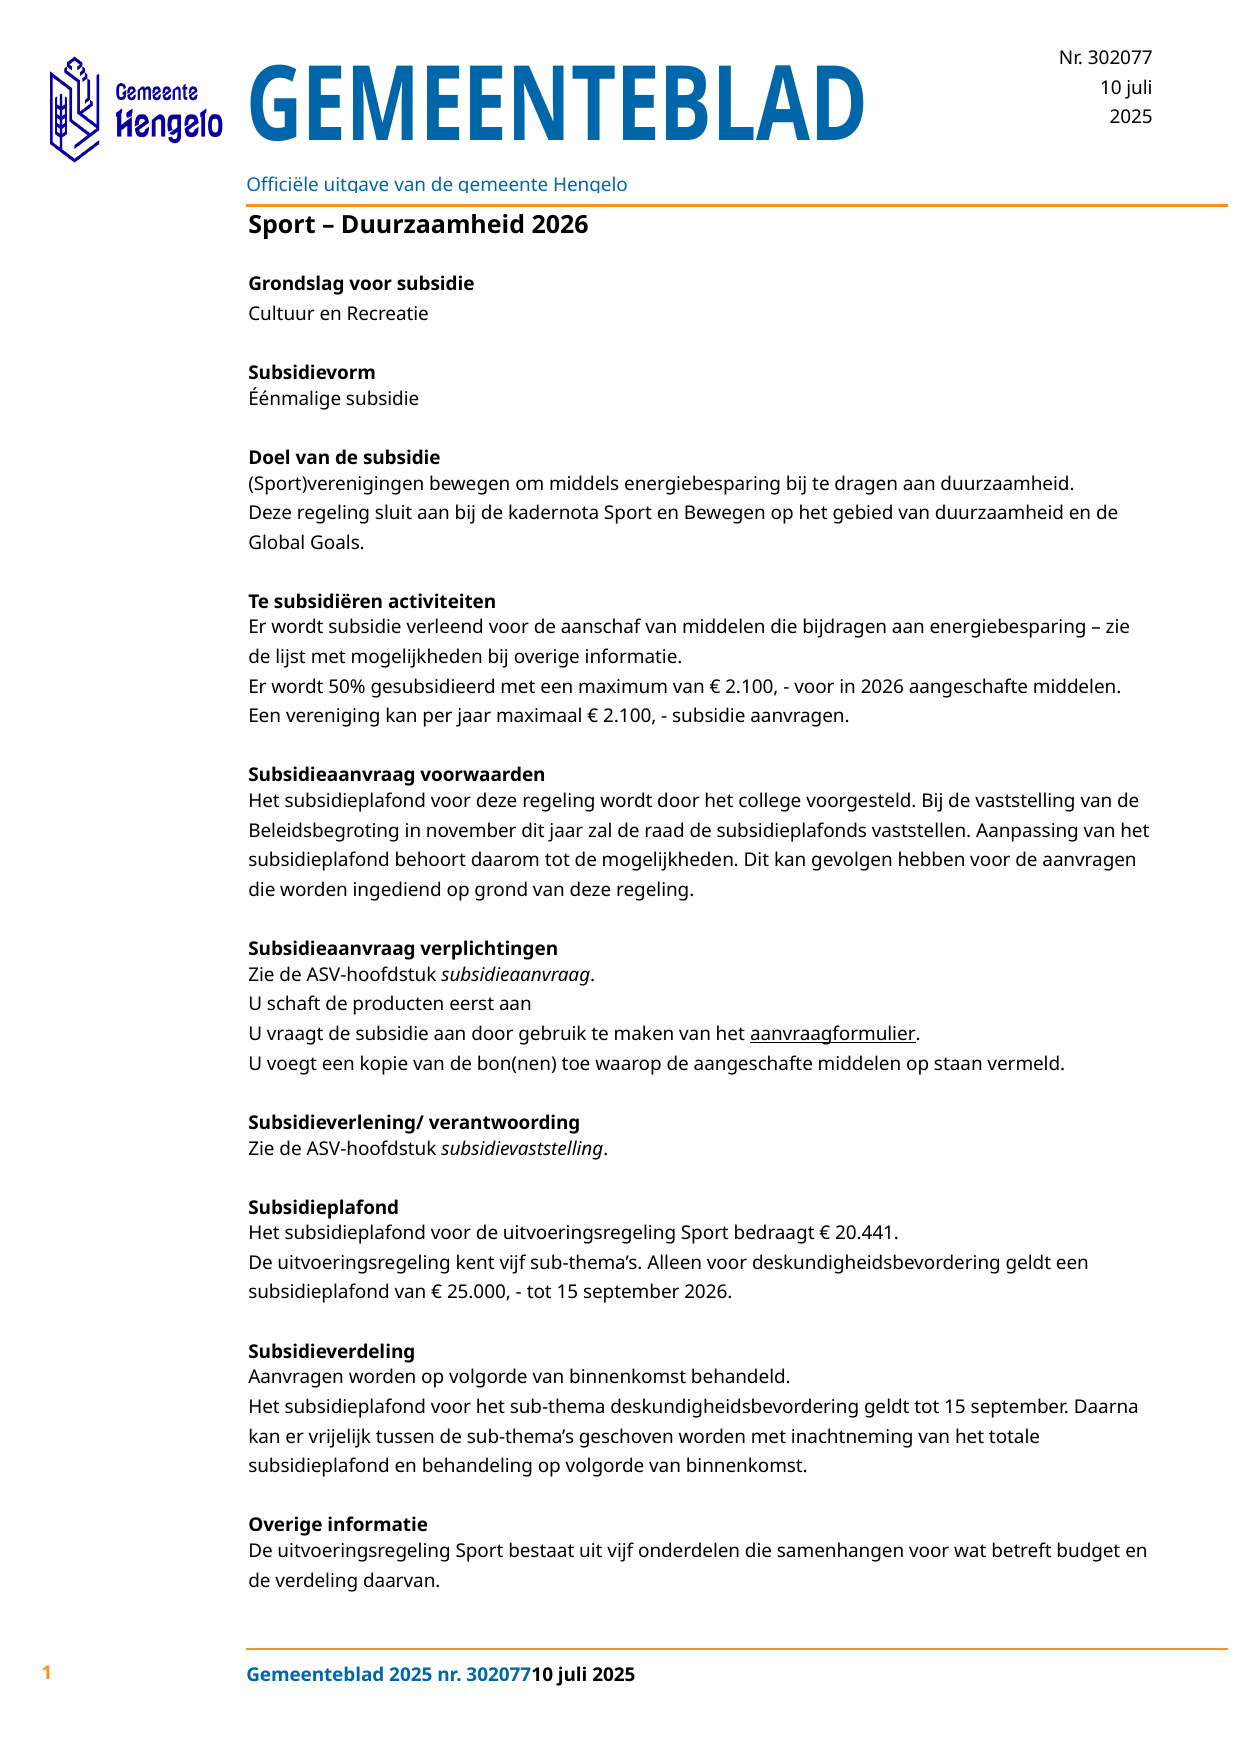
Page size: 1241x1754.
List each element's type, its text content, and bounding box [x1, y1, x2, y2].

text U vraagt de subsidie aan door gebruik te maken van het aanvraagformulier. [248, 1020, 1152, 1046]
text Subsidieaanvraag verplichtingen [248, 935, 1152, 961]
text Overige informatie [248, 1512, 1152, 1537]
text Er wordt subsidie verleend voor de aanschaf van middelen die bijdragen aan energiebesparing – zie de lijst met mogelijkheden bij overige informatie. [248, 614, 1152, 669]
text Subsidievorm [248, 359, 1152, 385]
text De uitvoeringsregeling Sport bestaat uit vijf onderdelen die samenhangen voor wat betreft budget en de verdeling daarvan. [248, 1537, 1152, 1593]
text Het subsidieplafond voor de uitvoeringsregeling Sport bedraagt € 20.441. [248, 1219, 1152, 1245]
text Éénmalige subsidie [248, 385, 1152, 411]
picture [41, 47, 231, 172]
text Subsidieplafond [248, 1194, 1152, 1219]
text (Sport)verenigingen bewegen om middels energiebesparing bij te dragen aan duurzaamheid. [248, 470, 1152, 495]
text Zie de ASV-hoofdstuk subsidievaststelling. [248, 1135, 1152, 1160]
text U voegt een kopie van de bon(nen) toe waarop de aangeschafte middelen op staan vermeld. [248, 1050, 1152, 1076]
text Subsidieaanvraag voorwaarden [248, 762, 1152, 787]
text Te subsidiëren activiteiten [248, 588, 1152, 614]
text U schaft de producten eerst aan [248, 991, 1152, 1016]
text Aanvragen worden op volgorde van binnenkomst behandeld. [248, 1364, 1152, 1389]
text Cultuur en Recreatie [248, 300, 1152, 326]
text Grondslag voor subsidie [248, 270, 1152, 296]
text Er wordt 50% gesubsidieerd met een maximum van € 2.100, - voor in 2026 aangeschafte middelen. Een vereniging kan per jaar maximaal € 2.100, - subsidie aanvragen. [248, 673, 1152, 728]
text Het subsidieplafond voor het sub-thema deskundigheidsbevordering geldt tot 15 september. Daarna kan er vrijelijk tussen de sub-thema’s geschoven worden met inachtneming van het totale subsidieplafond en behandeling op volgorde van binnenkomst. [248, 1393, 1152, 1478]
text Doel van de subsidie [248, 444, 1152, 470]
text Sport – Duurzaamheid 2026 [248, 207, 1152, 241]
text Subsidieverlening/ verantwoording [248, 1109, 1152, 1135]
text Subsidieverdeling [248, 1338, 1152, 1364]
text De uitvoeringsregeling kent vijf sub-thema’s. Alleen voor deskundigheidsbevordering geldt een subsidieplafond van € 25.000, - tot 15 september 2026. [248, 1249, 1152, 1304]
text Deze regeling sluit aan bij de kadernota Sport en Bewegen op het gebied van duurzaamheid en de Global Goals. [248, 499, 1152, 554]
text Het subsidieplafond voor deze regeling wordt door het college voorgesteld. Bij de vaststelling van de Beleidsbegroting in november dit jaar zal de raad de subsidieplafonds vaststellen. Aanpassing van het subsidieplafond behoort daarom tot de mogelijkheden. Dit kan gevolgen hebben voor de aanvragen die worden ingediend op grond van deze regeling. [248, 787, 1152, 902]
text Zie de ASV-hoofdstuk subsidieaanvraag. [248, 961, 1152, 987]
